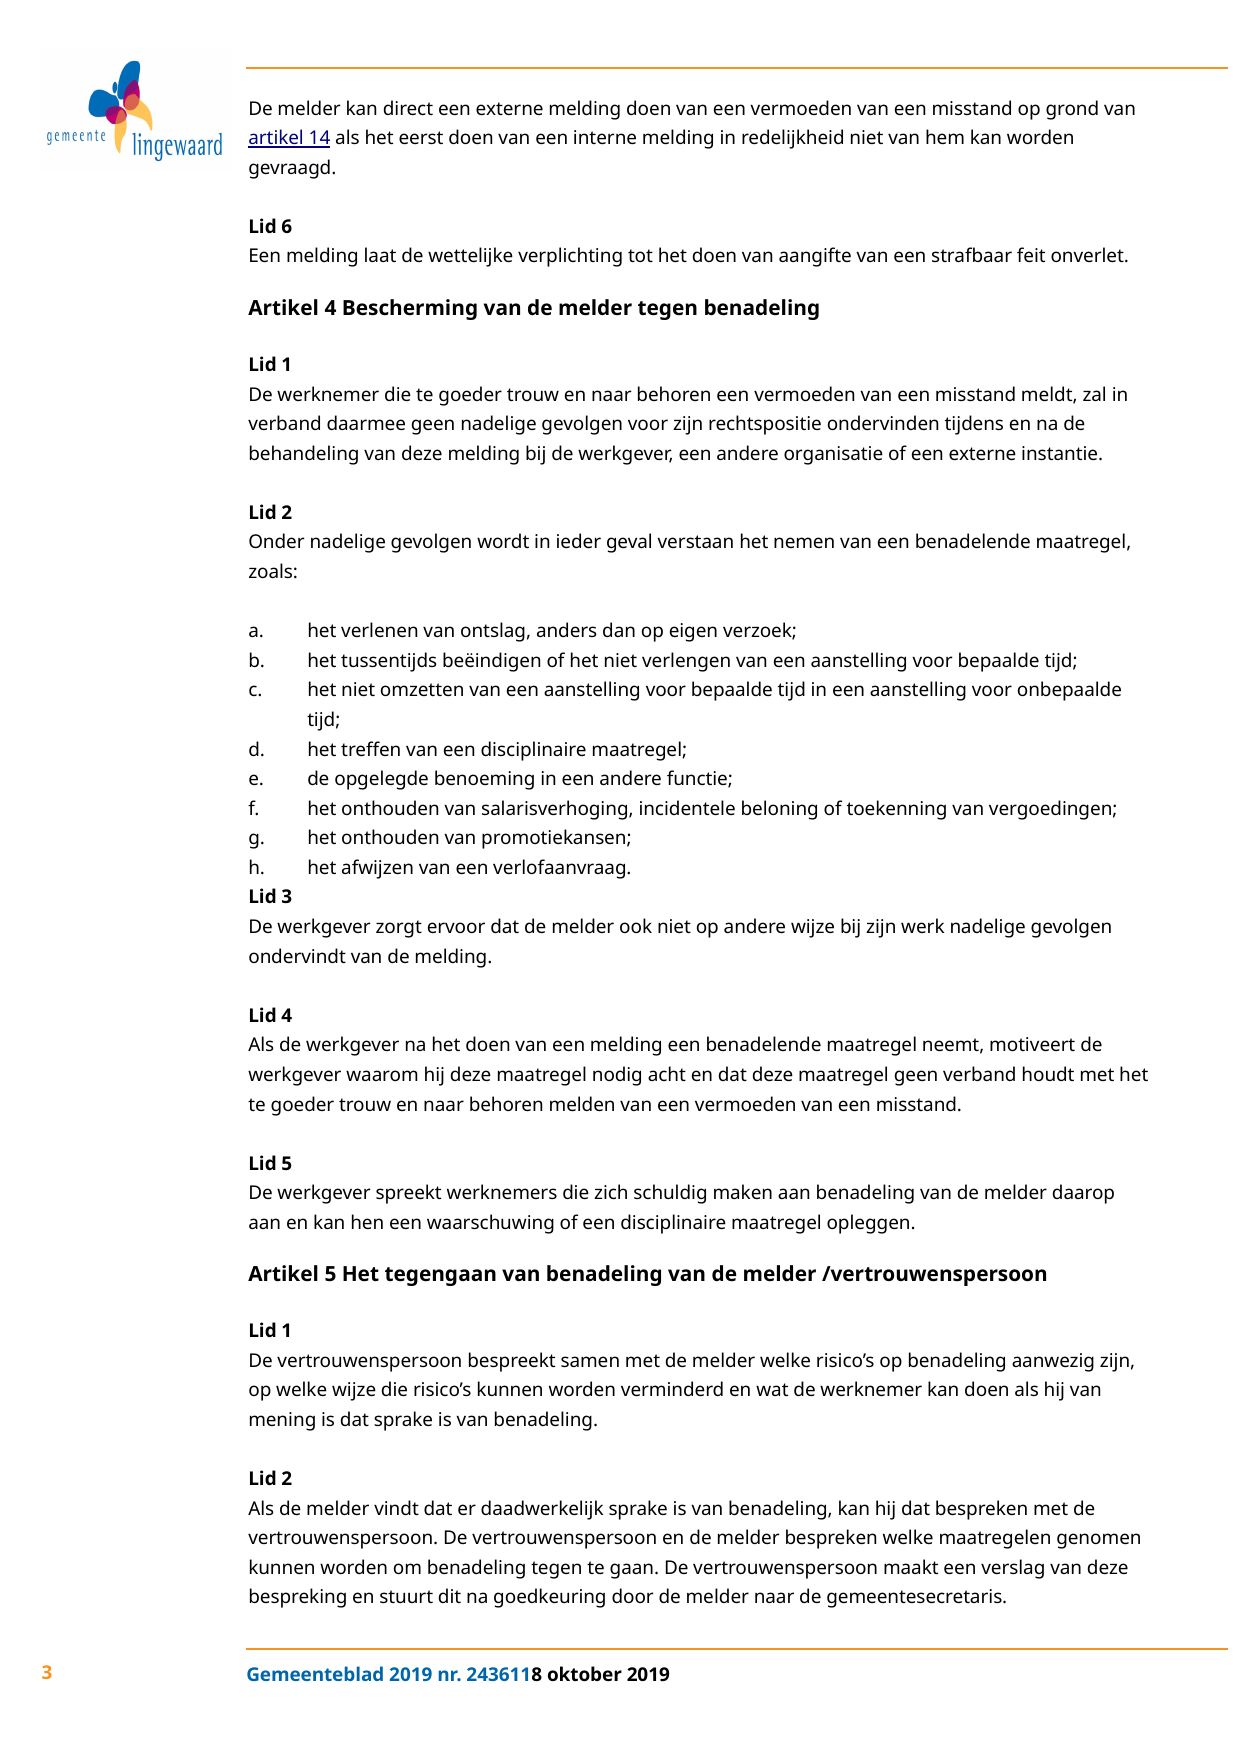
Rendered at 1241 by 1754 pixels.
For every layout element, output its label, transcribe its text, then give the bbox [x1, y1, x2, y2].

text Artikel 5 Het tegengaan van benadeling van de melder /vertrouwenspersoon [248, 1259, 1152, 1288]
text Onder nadelige gevolgen wordt in ieder geval verstaan het nemen van een benadelende maatregel, zoals: [248, 529, 1152, 584]
text De vertrouwenspersoon bespreekt samen met de melder welke risico’s op benadeling aanwezig zijn, op welke wijze die risico’s kunnen worden verminderd en wat de werknemer kan doen als hij van mening is dat sprake is van benadeling. [248, 1347, 1152, 1432]
list het onthouden van promotiekansen; [248, 824, 1152, 850]
text Als de melder vindt dat er daadwerkelijk sprake is van benadeling, kan hij dat bespreken met de vertrouwenspersoon. De vertrouwenspersoon en de melder bespreken welke maatregelen genomen kunnen worden om benadeling tegen te gaan. De vertrouwenspersoon maakt een verslag van deze bespreking en stuurt dit na goedkeuring door de melder naar de gemeentesecretaris. [248, 1495, 1152, 1609]
text Lid 3 [248, 884, 1152, 909]
text De werkgever zorgt ervoor dat de melder ook niet op andere wijze bij zijn werk nadelige gevolgen ondervindt van de melding. [248, 913, 1152, 968]
text Lid 4 [248, 1002, 1152, 1028]
text Lid 1 [248, 1317, 1152, 1343]
list het verlenen van ontslag, anders dan op eigen verzoek; [248, 617, 1152, 643]
text Lid 2 [248, 499, 1152, 525]
list het onthouden van salarisverhoging, incidentele beloning of toekenning van vergoedingen; [248, 795, 1152, 821]
text De werknemer die te goeder trouw en naar behoren een vermoeden van een misstand meldt, zal in verband daarmee geen nadelige gevolgen voor zijn rechtspositie ondervinden tijdens en na de behandeling van deze melding bij de werkgever, een andere organisatie of een externe instantie. [248, 381, 1152, 466]
text De werkgever spreekt werknemers die zich schuldig maken aan benadeling van de melder daarop aan en kan hen een waarschuwing of een disciplinaire maatregel opleggen. [248, 1179, 1152, 1235]
list het afwijzen van een verlofaanvraag. [248, 854, 1152, 880]
text Lid 1 [248, 351, 1152, 377]
list het niet omzetten van een aanstelling voor bepaalde tijd in een aanstelling voor onbepaalde tijd; [248, 677, 1152, 732]
text De melder kan direct een externe melding doen van een vermoeden van een misstand op grond van artikel 14 als het eerst doen van een interne melding in redelijkheid niet van hem kan worden gevraagd. [248, 95, 1152, 180]
text Als de werkgever na het doen van een melding een benadelende maatregel neemt, motiveert de werkgever waarom hij deze maatregel nodig acht en dat deze maatregel geen verband houdt met het te goeder trouw en naar behoren melden van een vermoeden van een misstand. [248, 1032, 1152, 1116]
text Lid 2 [248, 1465, 1152, 1491]
list het tussentijds beëindigen of het niet verlengen van een aanstelling voor bepaalde tijd; [248, 647, 1152, 673]
text Lid 6 [248, 213, 1152, 239]
text Een melding laat de wettelijke verplichting tot het doen van aangifte van een strafbaar feit onverlet. [248, 243, 1152, 268]
picture [41, 47, 231, 172]
list de opgelegde benoeming in een andere functie; [248, 765, 1152, 791]
list het treffen van een disciplinaire maatregel; [248, 736, 1152, 761]
text Artikel 4 Bescherming van de melder tegen benadeling [248, 293, 1152, 322]
text Lid 5 [248, 1150, 1152, 1176]
